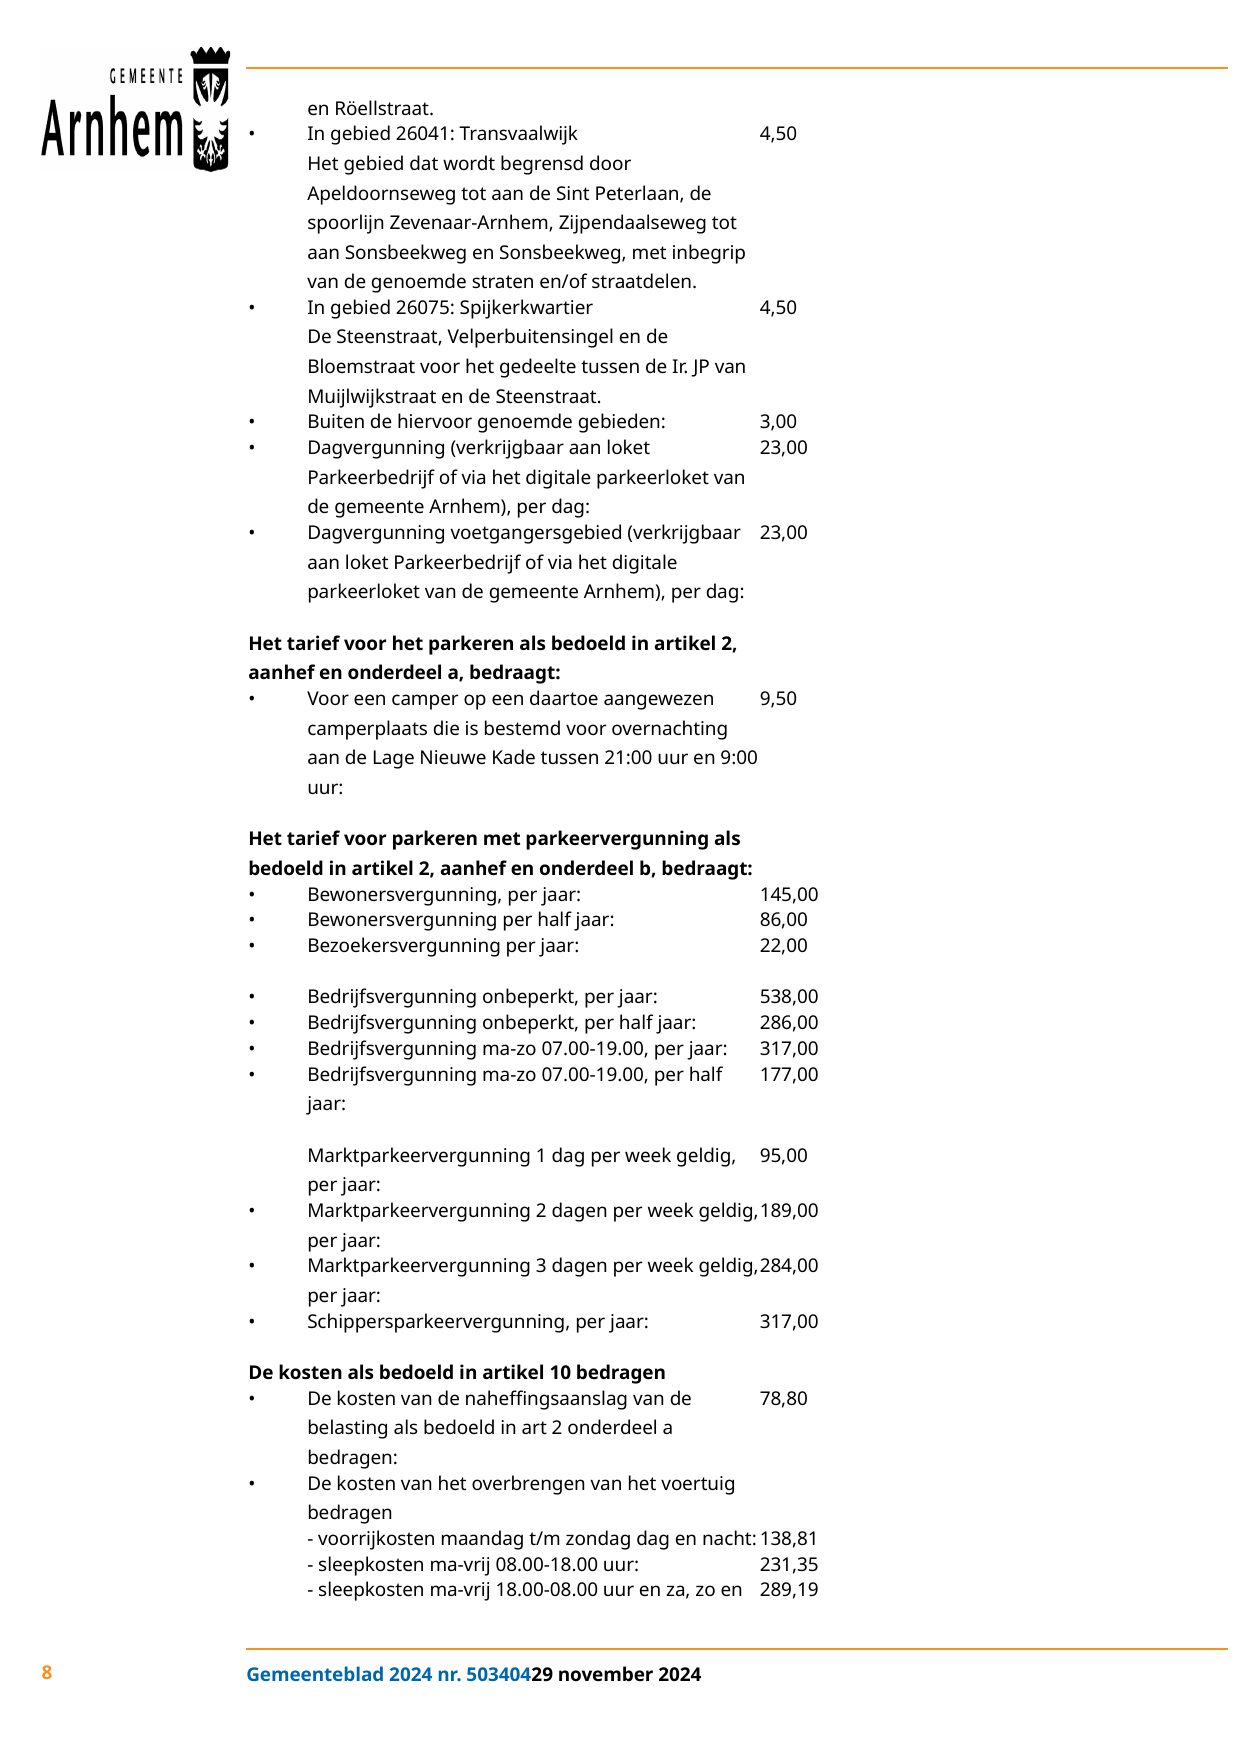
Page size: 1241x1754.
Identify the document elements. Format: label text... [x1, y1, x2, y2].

table_cell - sleepkosten ma-vrij 18.00-08.00 uur en za, zo en [248, 1577, 759, 1602]
table_cell Voor een camper op een daartoe aangewezen camperplaats die is bestemd voor overnachting aan de Lage Nieuwe Kade tussen 21:00 uur en 9:00 uur: [248, 685, 759, 800]
table_cell 189,00 [760, 1197, 1021, 1252]
table_cell Het tarief voor parkeren met parkeervergunning als bedoeld in artikel 2, aanhef en onderdeel b, bedraagt: [248, 825, 759, 881]
table_cell 138,81 [760, 1525, 1021, 1551]
table_cell [248, 604, 759, 630]
table_cell 4,50 [760, 294, 1021, 409]
table_cell Bewonersvergunning per half jaar: [248, 906, 759, 932]
table_cell 86,00 [760, 906, 1021, 932]
table_cell Dagvergunning (verkrijgbaar aan loket Parkeerbedrijf of via het digitale parkeerloket van de gemeente Arnhem), per dag: [248, 434, 759, 519]
table_cell Marktparkeervergunning 1 dag per week geldig, per jaar: [248, 1142, 759, 1197]
table_cell Bedrijfsvergunning onbeperkt, per jaar: [248, 984, 759, 1009]
table_cell [760, 958, 1021, 984]
table_cell Bedrijfsvergunning ma-zo 07.00-19.00, per half jaar: [248, 1061, 759, 1116]
table_cell In gebied 26075: Spijkerkwartier De Steenstraat, Velperbuitensingel en de Bloemstraat voor het gedeelte tussen de Ir. JP van Muijlwijkstraat en de Steenstraat. [248, 294, 759, 409]
table_cell 9,50 [760, 685, 1021, 800]
table_cell 317,00 [760, 1308, 1021, 1333]
table_cell Marktparkeervergunning 2 dagen per week geldig, per jaar: [248, 1197, 759, 1252]
table_cell 23,00 [760, 519, 1021, 604]
table_cell 22,00 [760, 932, 1021, 958]
table_cell Marktparkeervergunning 3 dagen per week geldig, per jaar: [248, 1253, 759, 1308]
table_cell [760, 95, 1021, 121]
table_cell [760, 1334, 1021, 1359]
table_cell 78,80 [760, 1385, 1021, 1470]
table_cell Bedrijfsvergunning onbeperkt, per half jaar: [248, 1009, 759, 1035]
picture [41, 47, 231, 172]
table_cell 317,00 [760, 1035, 1021, 1061]
table_cell 95,00 [760, 1142, 1021, 1197]
table_cell De kosten van de naheffingsaanslag van de belasting als bedoeld in art 2 onderdeel a bedragen: [248, 1385, 759, 1470]
table_cell 286,00 [760, 1009, 1021, 1035]
table_cell [248, 958, 759, 984]
table_cell [760, 1359, 1021, 1385]
table_cell Dagvergunning voetgangersgebied (verkrijgbaar aan loket Parkeerbedrijf of via het digitale parkeerloket van de gemeente Arnhem), per dag: [248, 519, 759, 604]
table_cell - voorrijkosten maandag t/m zondag dag en nacht: [248, 1525, 759, 1551]
table_cell 3,00 [760, 409, 1021, 434]
table_cell 284,00 [760, 1253, 1021, 1308]
table_cell [248, 1334, 759, 1359]
table_cell Bewonersvergunning, per jaar: [248, 881, 759, 906]
table_cell De kosten van het overbrengen van het voertuig bedragen [248, 1470, 759, 1525]
table_cell [760, 630, 1021, 685]
table_cell 231,35 [760, 1551, 1021, 1577]
table_cell Bezoekersvergunning per jaar: [248, 932, 759, 958]
table_cell Het tarief voor het parkeren als bedoeld in artikel 2, aanhef en onderdeel a, bedraagt: [248, 630, 759, 685]
table_cell [760, 1116, 1021, 1142]
table_cell [760, 800, 1021, 825]
table_cell In gebied 26041: Transvaalwijk Het gebied dat wordt begrensd door Apeldoornseweg tot aan de Sint Peterlaan, de spoorlijn Zevenaar-Arnhem, Zijpendaalseweg tot aan Sonsbeekweg en Sonsbeekweg, met inbegrip van de genoemde straten en/of straatdelen. [248, 121, 759, 294]
table_cell 538,00 [760, 984, 1021, 1009]
table_cell [248, 800, 759, 825]
table_cell [760, 825, 1021, 881]
table_cell Buiten de hiervoor genoemde gebieden: [248, 409, 759, 434]
table_cell 177,00 [760, 1061, 1021, 1116]
table_cell 289,19 [760, 1577, 1021, 1602]
table_cell 4,50 [760, 121, 1021, 294]
table_cell Bedrijfsvergunning ma-zo 07.00-19.00, per jaar: [248, 1035, 759, 1061]
table_cell De kosten als bedoeld in artikel 10 bedragen [248, 1359, 759, 1385]
table_cell Schippersparkeervergunning, per jaar: [248, 1308, 759, 1333]
table_cell 23,00 [760, 434, 1021, 519]
table_cell [248, 1116, 759, 1142]
table_cell [760, 1470, 1021, 1525]
table_cell 145,00 [760, 881, 1021, 906]
table_cell en Röellstraat. [248, 95, 759, 121]
table_cell - sleepkosten ma-vrij 08.00-18.00 uur: [248, 1551, 759, 1577]
table_cell [760, 604, 1021, 630]
